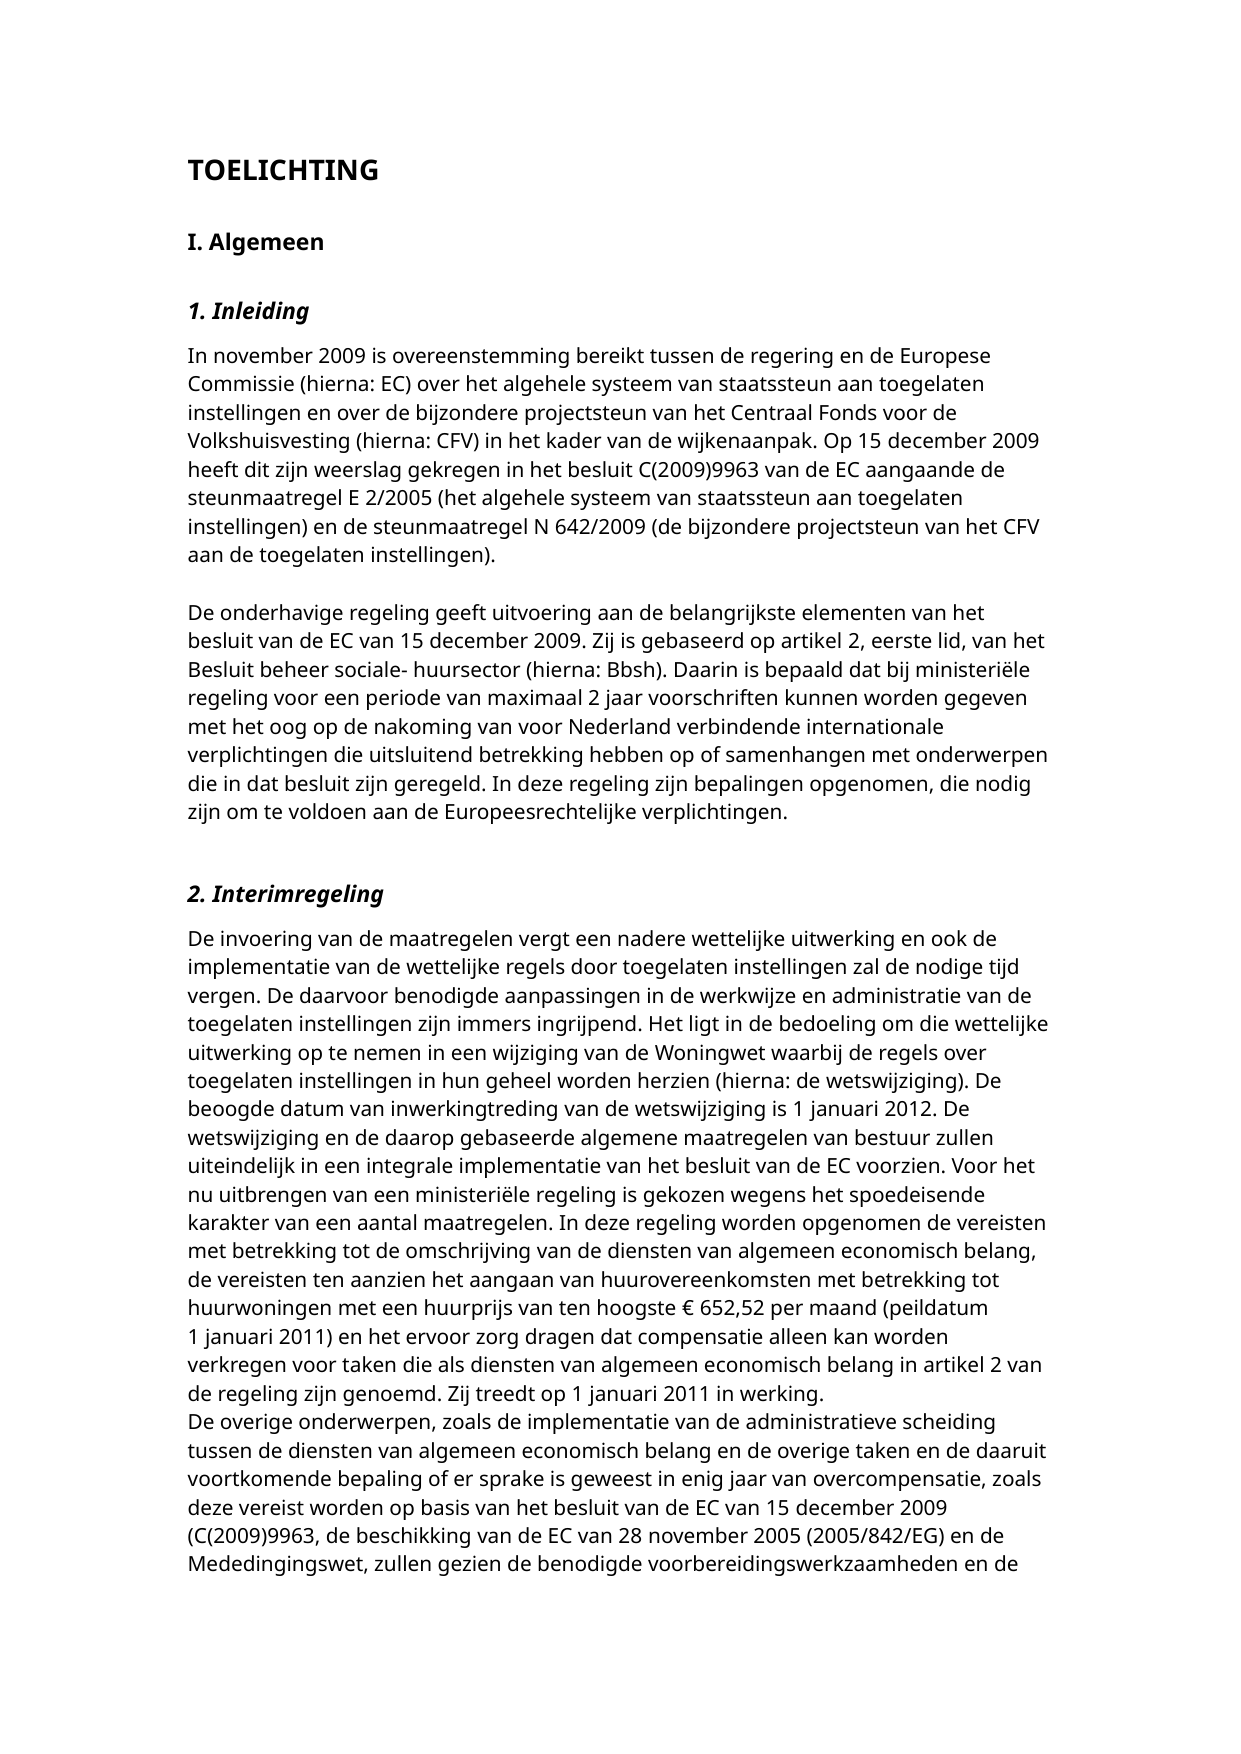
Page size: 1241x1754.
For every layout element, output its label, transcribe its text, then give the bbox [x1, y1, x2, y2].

text De invoering van de maatregelen vergt een nadere wettelijke uitwerking en ook de implementatie van de wettelijke regels door toegelaten instellingen zal de nodige tijd vergen. De daarvoor benodigde aanpassingen in de werkwijze en administratie van de toegelaten instellingen zijn immers ingrijpend. Het ligt in de bedoeling om die wettelijke uitwerking op te nemen in een wijziging van de Woningwet waarbij de regels over toegelaten instellingen in hun geheel worden herzien (hierna: de wetswijziging). De beoogde datum van inwerkingtreding van de wetswijziging is 1 januari 2012. De wetswijziging en de daarop gebaseerde algemene maatregelen van bestuur zullen uiteindelijk in een integrale implementatie van het besluit van de EC voorzien. Voor het nu uitbrengen van een ministeriële regeling is gekozen wegens het spoedeisende karakter van een aantal maatregelen. In deze regeling worden opgenomen de vereisten met betrekking tot de omschrijving van de diensten van algemeen economisch belang, de vereisten ten aanzien het aangaan van huurovereenkomsten met betrekking tot huurwoningen met een huurprijs van ten hoogste € 652,52 per maand (peildatum 1 januari 2011) en het ervoor zorg dragen dat compensatie alleen kan worden verkregen voor taken die als diensten van algemeen economisch belang in artikel 2 van de regeling zijn genoemd. Zij treedt op 1 januari 2011 in werking. [187, 924, 1053, 1407]
text De onderhavige regeling geeft uitvoering aan de belangrijkste elementen van het besluit van de EC van 15 december 2009. Zij is gebaseerd op artikel 2, eerste lid, van het Besluit beheer sociale- huursector (hierna: Bbsh). Daarin is bepaald dat bij ministeriële regeling voor een periode van maximaal 2 jaar voorschriften kunnen worden gegeven met het oog op de nakoming van voor Nederland verbindende internationale verplichtingen die uitsluitend betrekking hebben op of samenhangen met onderwerpen die in dat besluit zijn geregeld. In deze regeling zijn bepalingen opgenomen, die nodig zijn om te voldoen aan de Europeesrechtelijke verplichtingen. [187, 598, 1053, 826]
subtitle I. Algemeen [187, 226, 1053, 257]
subtitle 1. Inleiding [187, 295, 1053, 326]
subtitle TOELICHTING [187, 150, 1053, 189]
text In november 2009 is overeenstemming bereikt tussen de regering en de Europese Commissie (hierna: EC) over het algehele systeem van staatssteun aan toegelaten instellingen en over de bijzondere projectsteun van het Centraal Fonds voor de Volkshuisvesting (hierna: CFV) in het kader van de wijkenaanpak. Op 15 december 2009 heeft dit zijn weerslag gekregen in het besluit C(2009)9963 van de EC aangaande de steunmaatregel E 2/2005 (het algehele systeem van staatssteun aan toegelaten instellingen) en de steunmaatregel N 642/2009 (de bijzondere projectsteun van het CFV aan de toegelaten instellingen). [187, 341, 1053, 569]
text De overige onderwerpen, zoals de implementatie van de administratieve scheiding tussen de diensten van algemeen economisch belang en de overige taken en de daaruit voortkomende bepaling of er sprake is geweest in enig jaar van overcompensatie, zoals deze vereist worden op basis van het besluit van de EC van 15 december 2009 (C(2009)9963, de beschikking van de EC van 28 november 2005 (2005/842/EG) en de Mededingingswet, zullen gezien de benodigde voorbereidingswerkzaamheden en de [187, 1407, 1053, 1578]
subtitle 2. Interimregeling [187, 878, 1053, 909]
